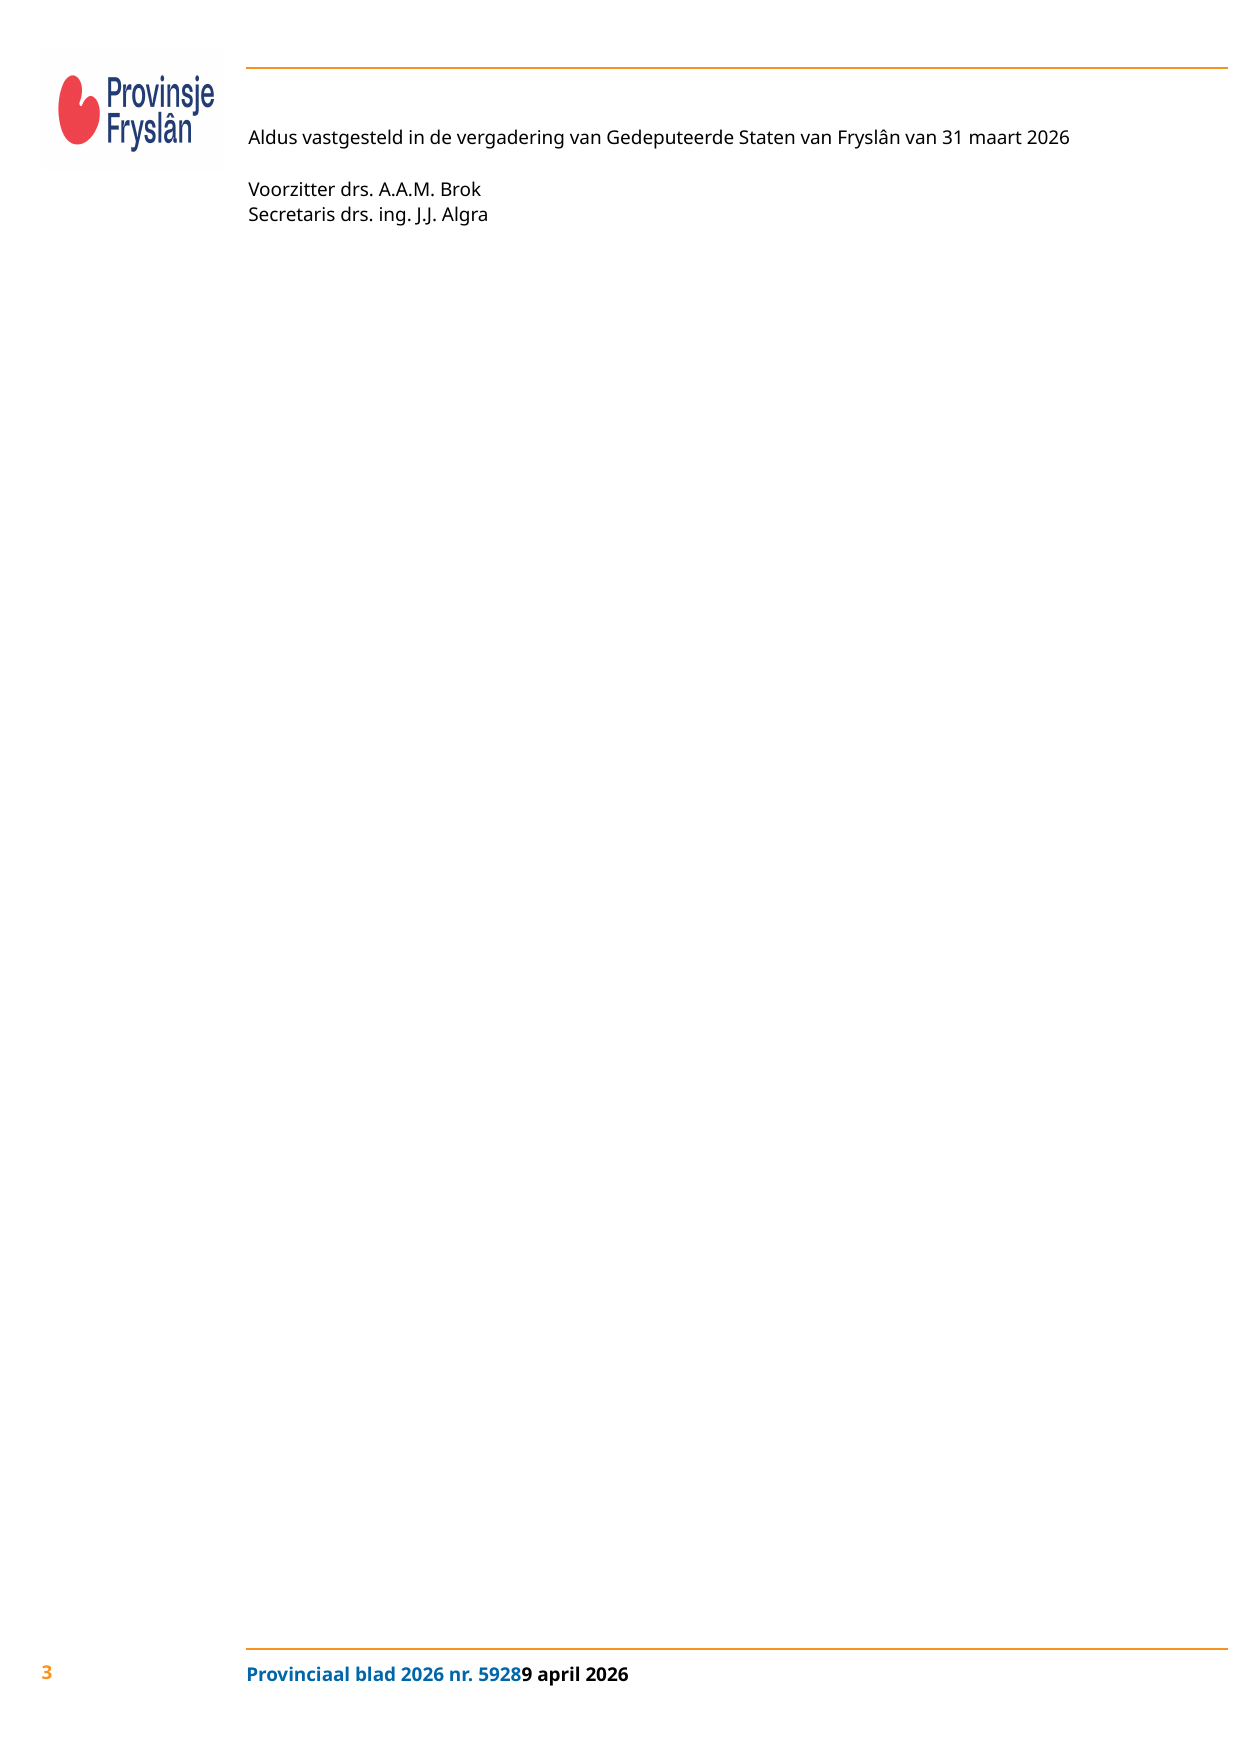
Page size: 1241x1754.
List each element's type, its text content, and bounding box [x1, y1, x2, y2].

text Aldus vastgesteld in de vergadering van Gedeputeerde Staten van Fryslân van 31 maart 2026 [248, 124, 1152, 150]
text Secretaris drs. ing. J.J. Algra [248, 202, 1152, 227]
text Voorzitter drs. A.A.M. Brok [248, 176, 1152, 202]
picture [41, 47, 231, 172]
